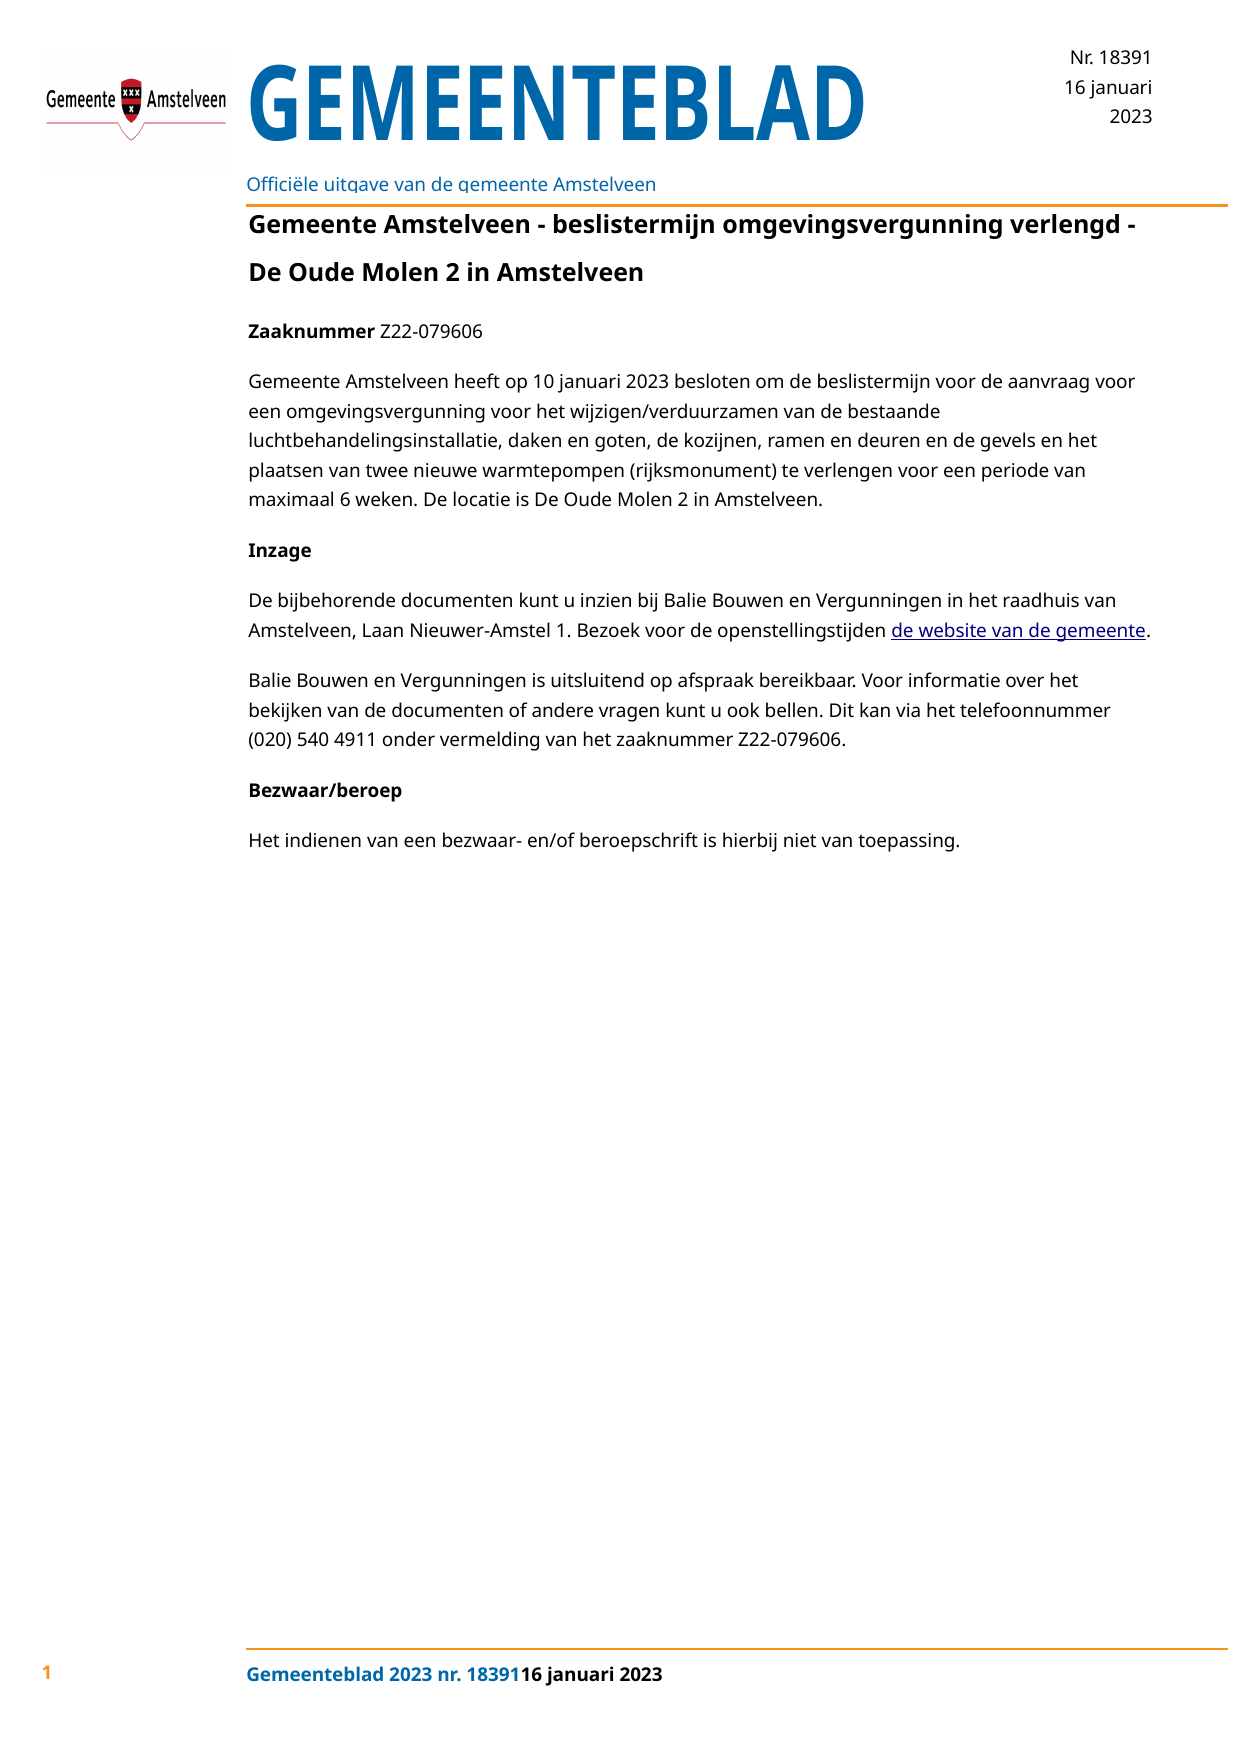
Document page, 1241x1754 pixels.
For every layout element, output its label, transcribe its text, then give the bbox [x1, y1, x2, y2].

text Balie Bouwen en Vergunningen is uitsluitend op afspraak bereikbaar. Voor informatie over het bekijken van de documenten of andere vragen kunt u ook bellen. Dit kan via het telefoonnummer (020) 540 4911 onder vermelding van het zaaknummer Z22-079606. [248, 667, 1152, 752]
text De bijbehorende documenten kunt u inzien bij Balie Bouwen en Vergunningen in het raadhuis van Amstelveen, Laan Nieuwer-Amstel 1. Bezoek voor de openstellingstijden de website van de gemeente. [248, 587, 1152, 643]
text Bezwaar/beroep [248, 777, 1152, 803]
text Gemeente Amstelveen - beslistermijn omgevingsvergunning verlengd - De Oude Molen 2 in Amstelveen [248, 207, 1152, 288]
picture [41, 47, 231, 172]
text Het indienen van een bezwaar- en/of beroepschrift is hierbij niet van toepassing. [248, 827, 1152, 853]
text Inzage [248, 537, 1152, 563]
text Zaaknummer Z22-079606 [248, 318, 1152, 344]
text Gemeente Amstelveen heeft op 10 januari 2023 besloten om de beslistermijn voor de aanvraag voor een omgevingsvergunning voor het wijzigen/verduurzamen van de bestaande luchtbehandelingsinstallatie, daken en goten, de kozijnen, ramen en deuren en de gevels en het plaatsen van twee nieuwe warmtepompen (rijksmonument) te verlengen voor een periode van maximaal 6 weken. De locatie is De Oude Molen 2 in Amstelveen. [248, 368, 1152, 512]
